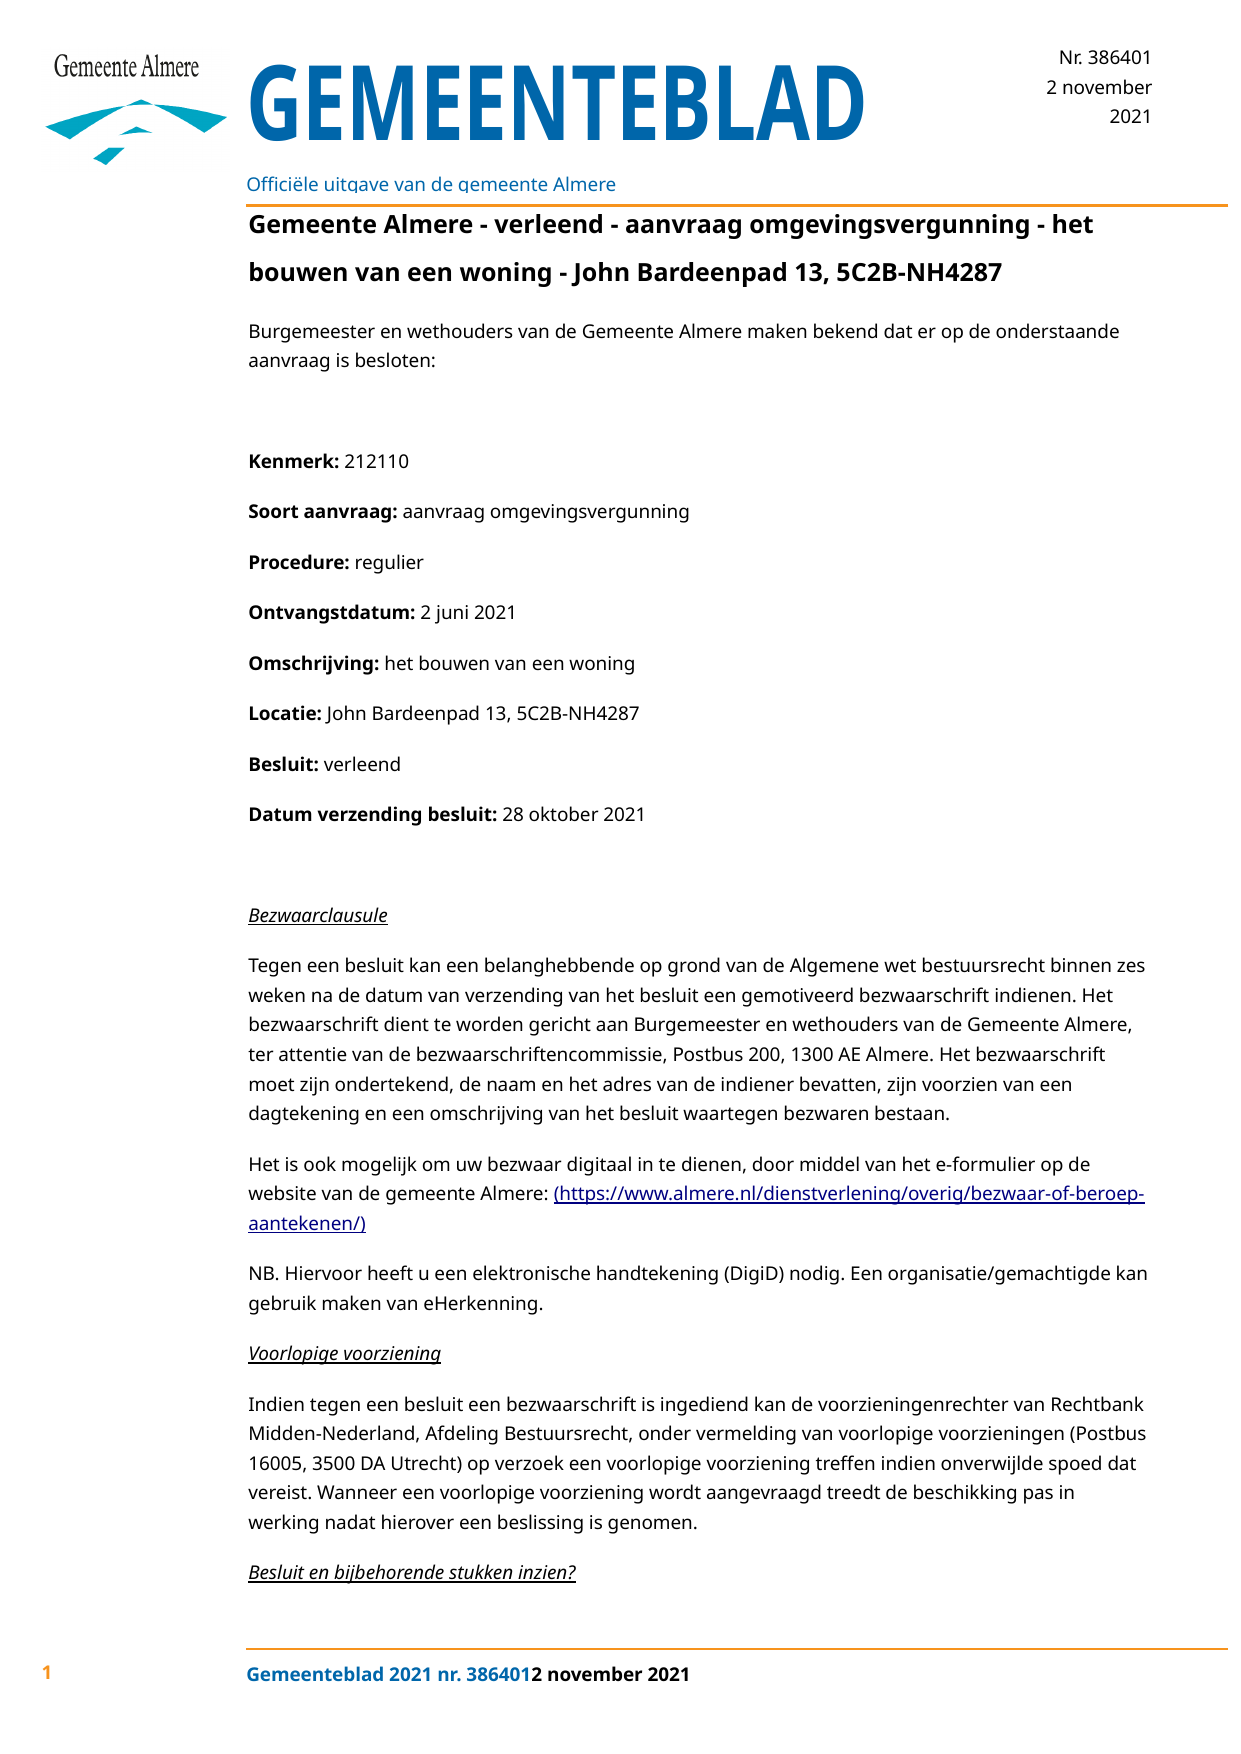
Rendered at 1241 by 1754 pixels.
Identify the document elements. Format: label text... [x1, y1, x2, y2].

text Het is ook mogelijk om uw bezwaar digitaal in te dienen, door middel van het e-formulier op de website van de gemeente Almere: (https://www.almere.nl/dienstverlening/overig/bezwaar-of-beroep-aantekenen/) [248, 1151, 1152, 1236]
text Locatie: John Bardeenpad 13, 5C2B-NH4287 [248, 700, 1152, 726]
text Gemeente Almere - verleend - aanvraag omgevingsvergunning - het bouwen van een woning - John Bardeenpad 13, 5C2B-NH4287 [248, 207, 1152, 288]
text Bezwaarclausule [248, 902, 1152, 928]
text Soort aanvraag: aanvraag omgevingsvergunning [248, 499, 1152, 524]
text Burgemeester en wethouders van de Gemeente Almere maken bekend dat er op de onderstaande aanvraag is besloten: [248, 318, 1152, 373]
text Besluit: verleend [248, 751, 1152, 777]
text Datum verzending besluit: 28 oktober 2021 [248, 801, 1152, 827]
text Indien tegen een besluit een bezwaarschrift is ingediend kan de voorzieningenrechter van Rechtbank Midden-Nederland, Afdeling Bestuursrecht, onder vermelding van voorlopige voorzieningen (Postbus 16005, 3500 DA Utrecht) op verzoek een voorlopige voorziening treffen indien onverwijlde spoed dat vereist. Wanneer een voorlopige voorziening wordt aangevraagd treedt de beschikking pas in werking nadat hierover een beslissing is genomen. [248, 1391, 1152, 1535]
text NB. Hiervoor heeft u een elektronische handtekening (DigiD) nodig. Een organisatie/gemachtigde kan gebruik maken van eHerkenning. [248, 1260, 1152, 1316]
text Voorlopige voorziening [248, 1340, 1152, 1366]
text Kenmerk: 212110 [248, 448, 1152, 474]
text Omschrijving: het bouwen van een woning [248, 650, 1152, 676]
text Tegen een besluit kan een belanghebbende op grond van de Algemene wet bestuursrecht binnen zes weken na de datum van verzending van het besluit een gemotiveerd bezwaarschrift indienen. Het bezwaarschrift dient te worden gericht aan Burgemeester en wethouders van de Gemeente Almere, ter attentie van de bezwaarschriftencommissie, Postbus 200, 1300 AE Almere. Het bezwaarschrift moet zijn ondertekend, de naam en het adres van de indiener bevatten, zijn voorzien van een dagtekening en een omschrijving van het besluit waartegen bezwaren bestaan. [248, 952, 1152, 1126]
text Procedure: regulier [248, 549, 1152, 575]
text Besluit en bijbehorende stukken inzien? [248, 1559, 1152, 1585]
text Ontvangstdatum: 2 juni 2021 [248, 599, 1152, 625]
picture [41, 47, 231, 172]
